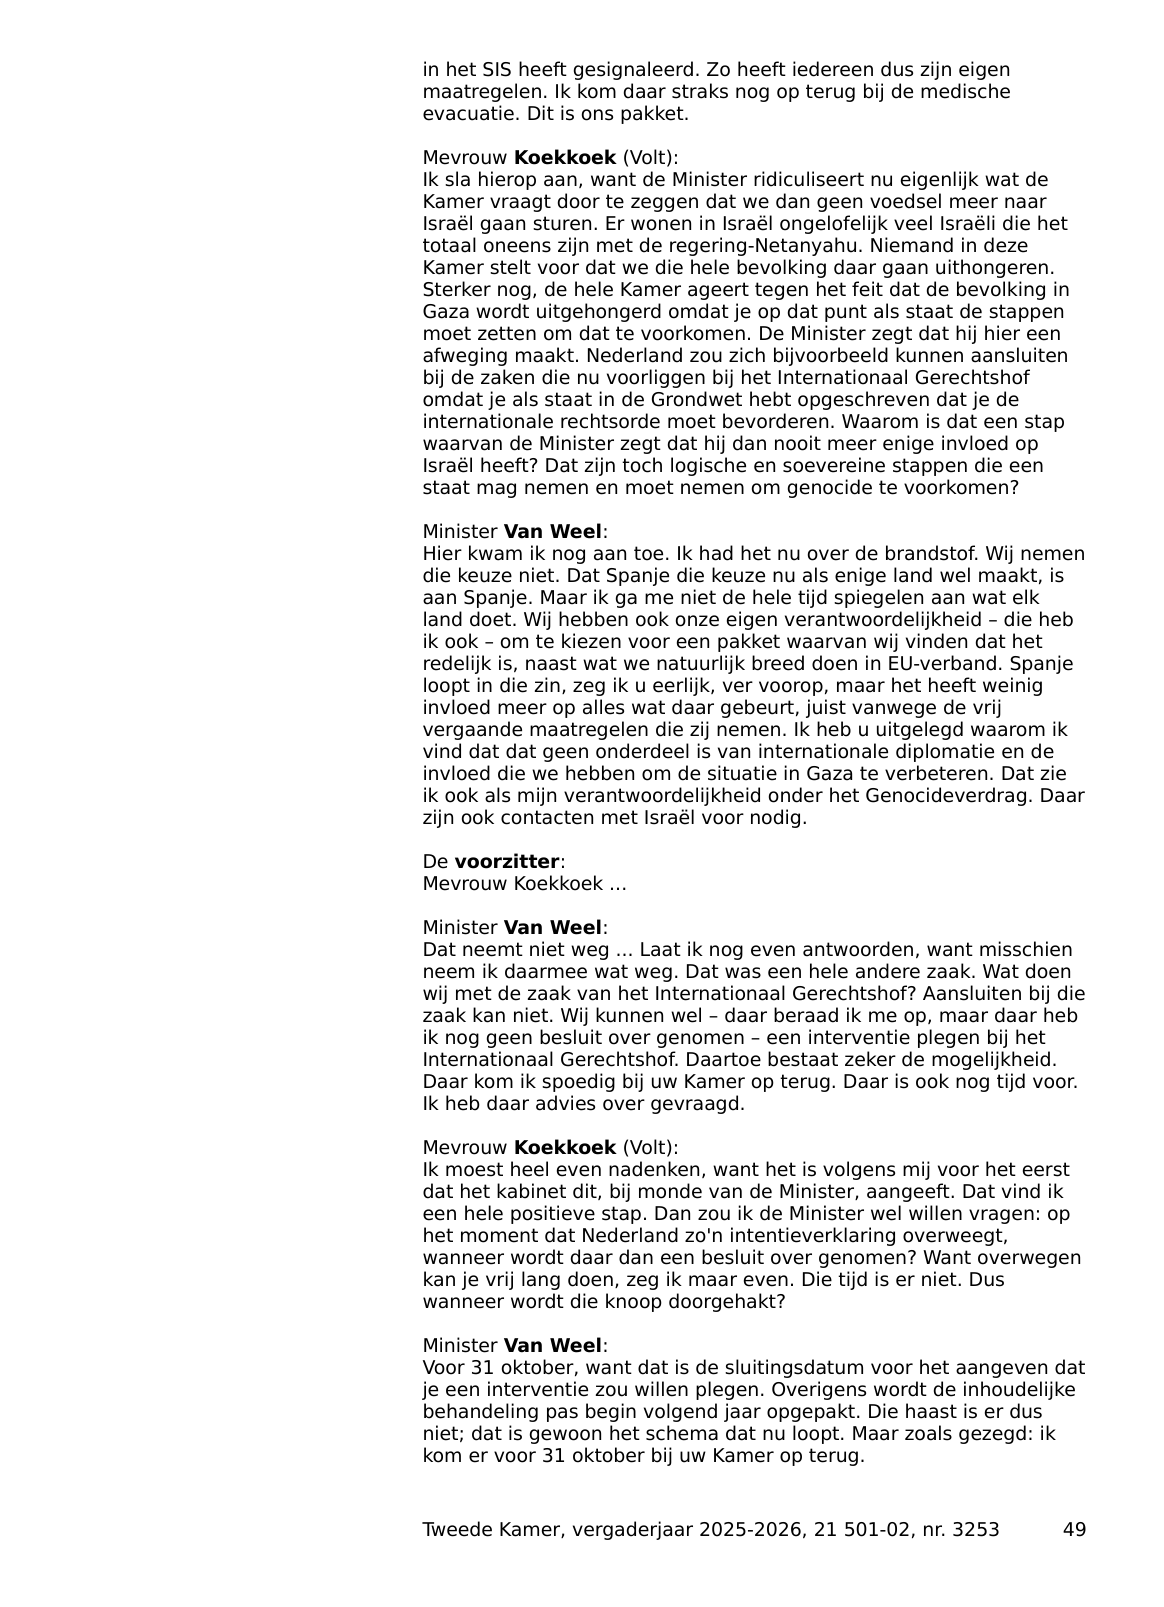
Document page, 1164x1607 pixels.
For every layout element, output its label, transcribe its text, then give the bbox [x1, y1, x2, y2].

text Voor 31 oktober, want dat is de sluitingsdatum voor het aangeven dat je een interventie zou willen plegen. Overigens wordt de inhoudelijke behandeling pas begin volgend jaar opgepakt. Die haast is er dus niet; dat is gewoon het schema dat nu loopt. Maar zoals gezegd: ik kom er voor 31 oktober bij uw Kamer op terug. [422, 1357, 1087, 1467]
text Ik moest heel even nadenken, want het is volgens mij voor het eerst dat het kabinet dit, bij monde van de Minister, aangeeft. Dat vind ik een hele positieve stap. Dan zou ik de Minister wel willen vragen: op het moment dat Nederland zo'n intentieverklaring overweegt, wanneer wordt daar dan een besluit over genomen? Want overwegen kan je vrij lang doen, zeg ik maar even. Die tijd is er niet. Dus wanneer wordt die knoop doorgehakt? [422, 1159, 1087, 1313]
text Mevrouw Koekkoek (Volt): [422, 1137, 1087, 1159]
text De voorzitter: [422, 851, 1087, 873]
text Mevrouw Koekkoek (Volt): [422, 147, 1087, 169]
text Minister Van Weel: [422, 521, 1087, 543]
text Dat neemt niet weg ... Laat ik nog even antwoorden, want misschien neem ik daarmee wat weg. Dat was een hele andere zaak. Wat doen wij met de zaak van het Internationaal Gerechtshof? Aansluiten bij die zaak kan niet. Wij kunnen wel – daar beraad ik me op, maar daar heb ik nog geen besluit over genomen – een interventie plegen bij het Internationaal Gerechtshof. Daartoe bestaat zeker de mogelijkheid. Daar kom ik spoedig bij uw Kamer op terug. Daar is ook nog tijd voor. Ik heb daar advies over gevraagd. [422, 939, 1087, 1115]
text Mevrouw Koekkoek ... [422, 873, 1087, 895]
text Minister Van Weel: [422, 1335, 1087, 1357]
text Ik sla hierop aan, want de Minister ridiculiseert nu eigenlijk wat de Kamer vraagt door te zeggen dat we dan geen voedsel meer naar Israël gaan sturen. Er wonen in Israël ongelofelijk veel Israëli die het totaal oneens zijn met de regering-Netanyahu. Niemand in deze Kamer stelt voor dat we die hele bevolking daar gaan uithongeren. Sterker nog, de hele Kamer ageert tegen het feit dat de bevolking in Gaza wordt uitgehongerd omdat je op dat punt als staat de stappen moet zetten om dat te voorkomen. De Minister zegt dat hij hier een afweging maakt. Nederland zou zich bijvoorbeeld kunnen aansluiten bij de zaken die nu voorliggen bij het Internationaal Gerechtshof omdat je als staat in de Grondwet hebt opgeschreven dat je de internationale rechtsorde moet bevorderen. Waarom is dat een stap waarvan de Minister zegt dat hij dan nooit meer enige invloed op Israël heeft? Dat zijn toch logische en soevereine stappen die een staat mag nemen en moet nemen om genocide te voorkomen? [422, 169, 1087, 499]
text in het SIS heeft gesignaleerd. Zo heeft iedereen dus zijn eigen maatregelen. Ik kom daar straks nog op terug bij de medische evacuatie. Dit is ons pakket. [422, 59, 1087, 125]
text Hier kwam ik nog aan toe. Ik had het nu over de brandstof. Wij nemen die keuze niet. Dat Spanje die keuze nu als enige land wel maakt, is aan Spanje. Maar ik ga me niet de hele tijd spiegelen aan wat elk land doet. Wij hebben ook onze eigen verantwoordelijkheid – die heb ik ook – om te kiezen voor een pakket waarvan wij vinden dat het redelijk is, naast wat we natuurlijk breed doen in EU-verband. Spanje loopt in die zin, zeg ik u eerlijk, ver voorop, maar het heeft weinig invloed meer op alles wat daar gebeurt, juist vanwege de vrij vergaande maatregelen die zij nemen. Ik heb u uitgelegd waarom ik vind dat dat geen onderdeel is van internationale diplomatie en de invloed die we hebben om de situatie in Gaza te verbeteren. Dat zie ik ook als mijn verantwoordelijkheid onder het Genocideverdrag. Daar zijn ook contacten met Israël voor nodig. [422, 543, 1087, 829]
text Minister Van Weel: [422, 917, 1087, 939]
